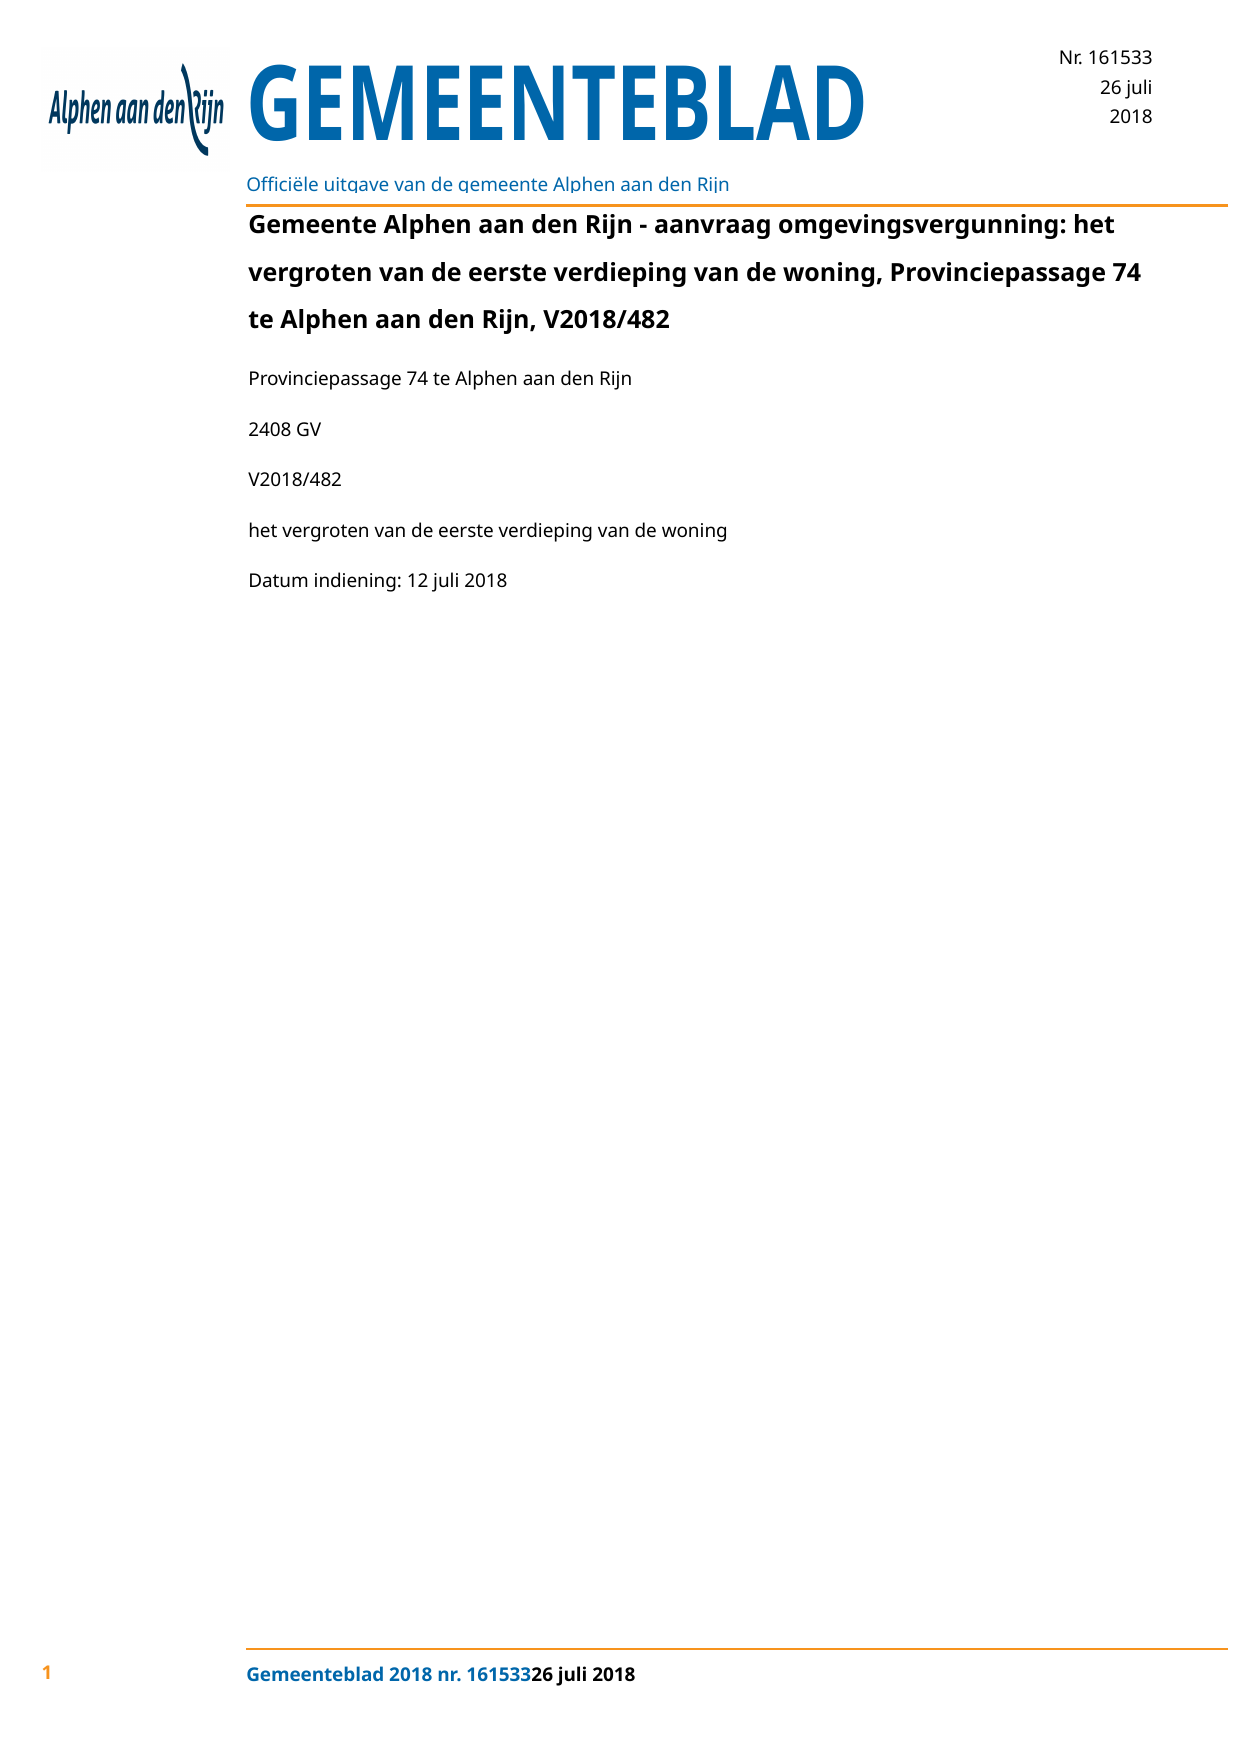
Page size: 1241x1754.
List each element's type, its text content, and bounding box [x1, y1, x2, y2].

picture [41, 47, 231, 172]
text Provinciepassage 74 te Alphen aan den Rijn [248, 366, 1152, 391]
text V2018/482 [248, 466, 1152, 492]
text 2408 GV [248, 416, 1152, 442]
text Gemeente Alphen aan den Rijn - aanvraag omgevingsvergunning: het vergroten van de eerste verdieping van de woning, Provinciepassage 74 te Alphen aan den Rijn, V2018/482 [248, 207, 1152, 336]
text het vergroten van de eerste verdieping van de woning [248, 517, 1152, 542]
text Datum indiening: 12 juli 2018 [248, 567, 1152, 593]
